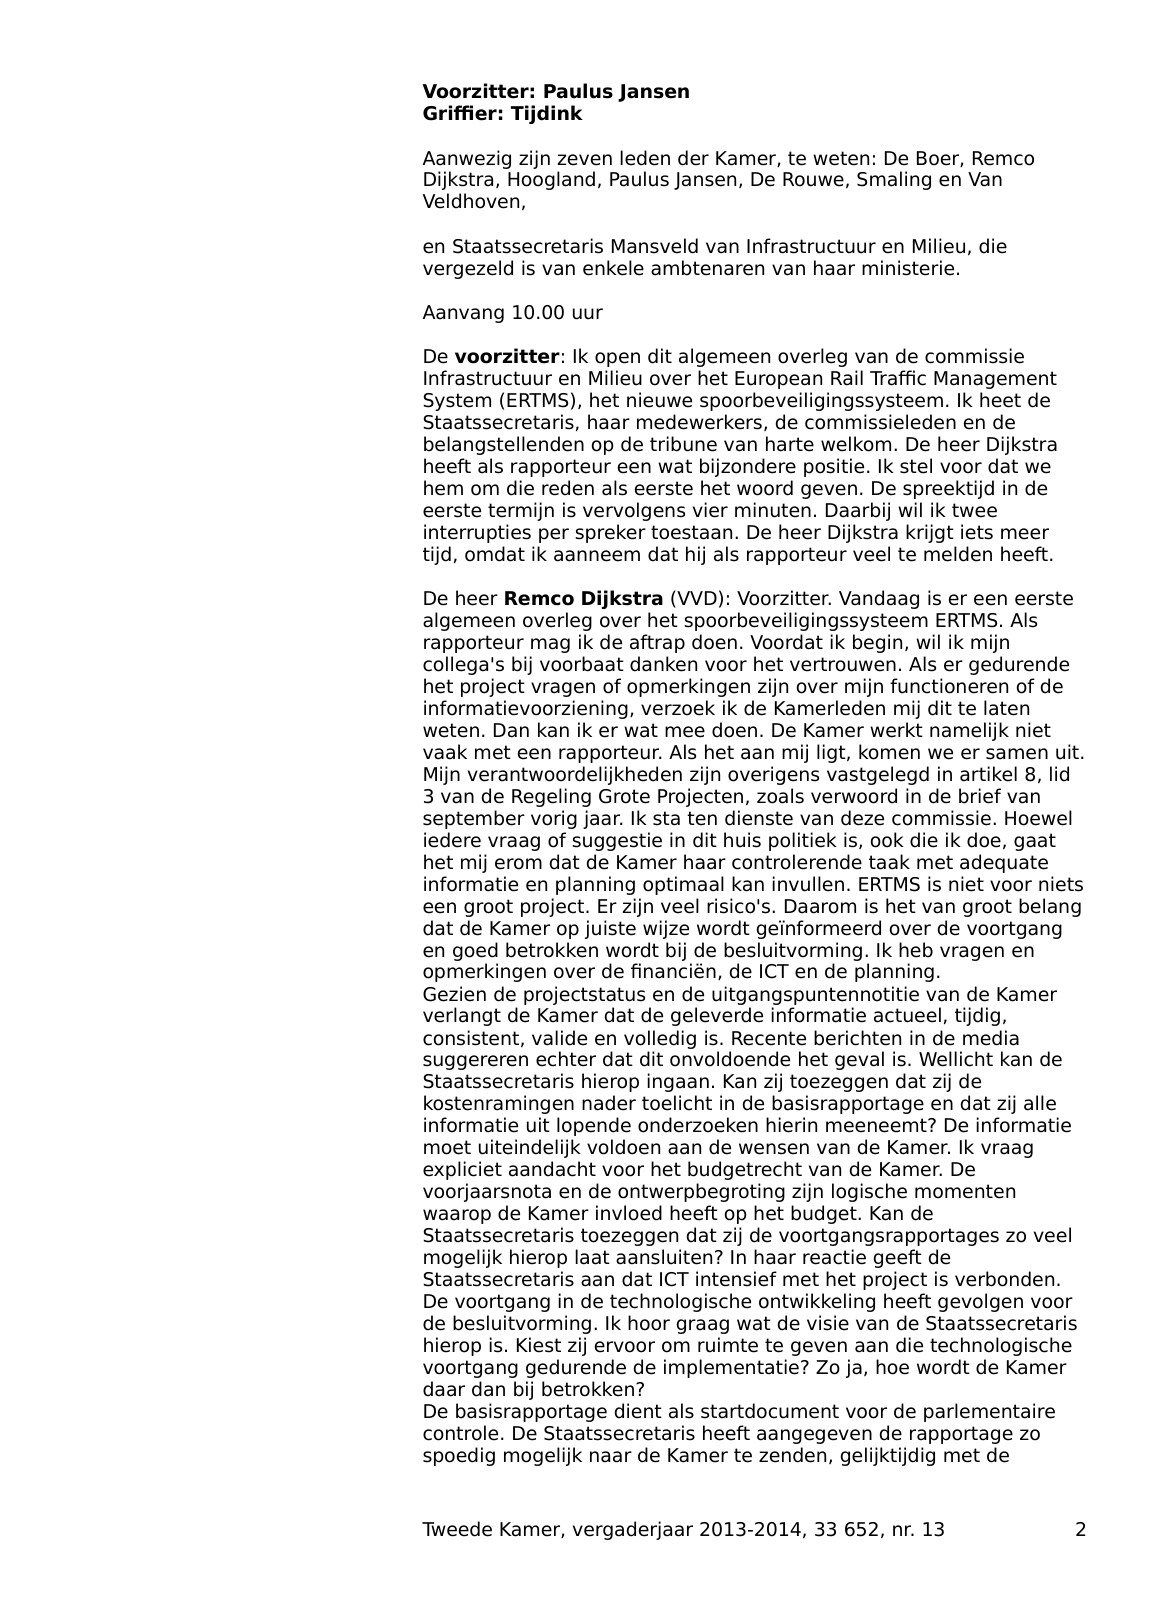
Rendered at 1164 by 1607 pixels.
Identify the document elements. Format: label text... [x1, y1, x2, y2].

text De voorzitter: Ik open dit algemeen overleg van de commissie Infrastructuur en Milieu over het European Rail Traffic Management System (ERTMS), het nieuwe spoorbeveiligingssysteem. Ik heet de Staatssecretaris, haar medewerkers, de commissieleden en de belangstellenden op de tribune van harte welkom. De heer Dijkstra heeft als rapporteur een wat bijzondere positie. Ik stel voor dat we hem om die reden als eerste het woord geven. De spreektijd in de eerste termijn is vervolgens vier minuten. Daarbij wil ik twee interrupties per spreker toestaan. De heer Dijkstra krijgt iets meer tijd, omdat ik aanneem dat hij als rapporteur veel te melden heeft. [422, 346, 1087, 566]
text Aanwezig zijn zeven leden der Kamer, te weten: De Boer, Remco Dijkstra, Hoogland, Paulus Jansen, De Rouwe, Smaling en Van Veldhoven, [422, 147, 1087, 213]
text en Staatssecretaris Mansveld van Infrastructuur en Milieu, die vergezeld is van enkele ambtenaren van haar ministerie. [422, 236, 1087, 279]
text De basisrapportage dient als startdocument voor de parlementaire controle. De Staatssecretaris heeft aangegeven de rapportage zo spoedig mogelijk naar de Kamer te zenden, gelijktijdig met de [422, 1401, 1087, 1467]
text Voorzitter: Paulus Jansen [422, 81, 1087, 103]
text De heer Remco Dijkstra (VVD): Voorzitter. Vandaag is er een eerste algemeen overleg over het spoorbeveiligingssysteem ERTMS. Als rapporteur mag ik de aftrap doen. Voordat ik begin, wil ik mijn collega's bij voorbaat danken voor het vertrouwen. Als er gedurende het project vragen of opmerkingen zijn over mijn functioneren of de informatievoorziening, verzoek ik de Kamerleden mij dit te laten weten. Dan kan ik er wat mee doen. De Kamer werkt namelijk niet vaak met een rapporteur. Als het aan mij ligt, komen we er samen uit. Mijn verantwoordelijkheden zijn overigens vastgelegd in artikel 8, lid 3 van de Regeling Grote Projecten, zoals verwoord in de brief van september vorig jaar. Ik sta ten dienste van deze commissie. Hoewel iedere vraag of suggestie in dit huis politiek is, ook die ik doe, gaat het mij erom dat de Kamer haar controlerende taak met adequate informatie en planning optimaal kan invullen. ERTMS is niet voor niets een groot project. Er zijn veel risico's. Daarom is het van groot belang dat de Kamer op juiste wijze wordt geïnformeerd over de voortgang en goed betrokken wordt bij de besluitvorming. Ik heb vragen en opmerkingen over de financiën, de ICT en de planning. [422, 588, 1087, 983]
text Gezien de projectstatus en de uitgangspuntennotitie van de Kamer verlangt de Kamer dat de geleverde informatie actueel, tijdig, consistent, valide en volledig is. Recente berichten in de media suggereren echter dat dit onvoldoende het geval is. Wellicht kan de Staatssecretaris hierop ingaan. Kan zij toezeggen dat zij de kostenramingen nader toelicht in de basisrapportage en dat zij alle informatie uit lopende onderzoeken hierin meeneemt? De informatie moet uiteindelijk voldoen aan de wensen van de Kamer. Ik vraag expliciet aandacht voor het budgetrecht van de Kamer. De voorjaarsnota en de ontwerpbegroting zijn logische momenten waarop de Kamer invloed heeft op het budget. Kan de Staatssecretaris toezeggen dat zij de voortgangsrapportages zo veel mogelijk hierop laat aansluiten? In haar reactie geeft de Staatssecretaris aan dat ICT intensief met het project is verbonden. De voortgang in de technologische ontwikkeling heeft gevolgen voor de besluitvorming. Ik hoor graag wat de visie van de Staatssecretaris hierop is. Kiest zij ervoor om ruimte te geven aan die technologische voortgang gedurende de implementatie? Zo ja, hoe wordt de Kamer daar dan bij betrokken? [422, 983, 1087, 1401]
text Griffier: Tijdink [422, 103, 1087, 125]
text Aanvang 10.00 uur [422, 302, 1087, 324]
